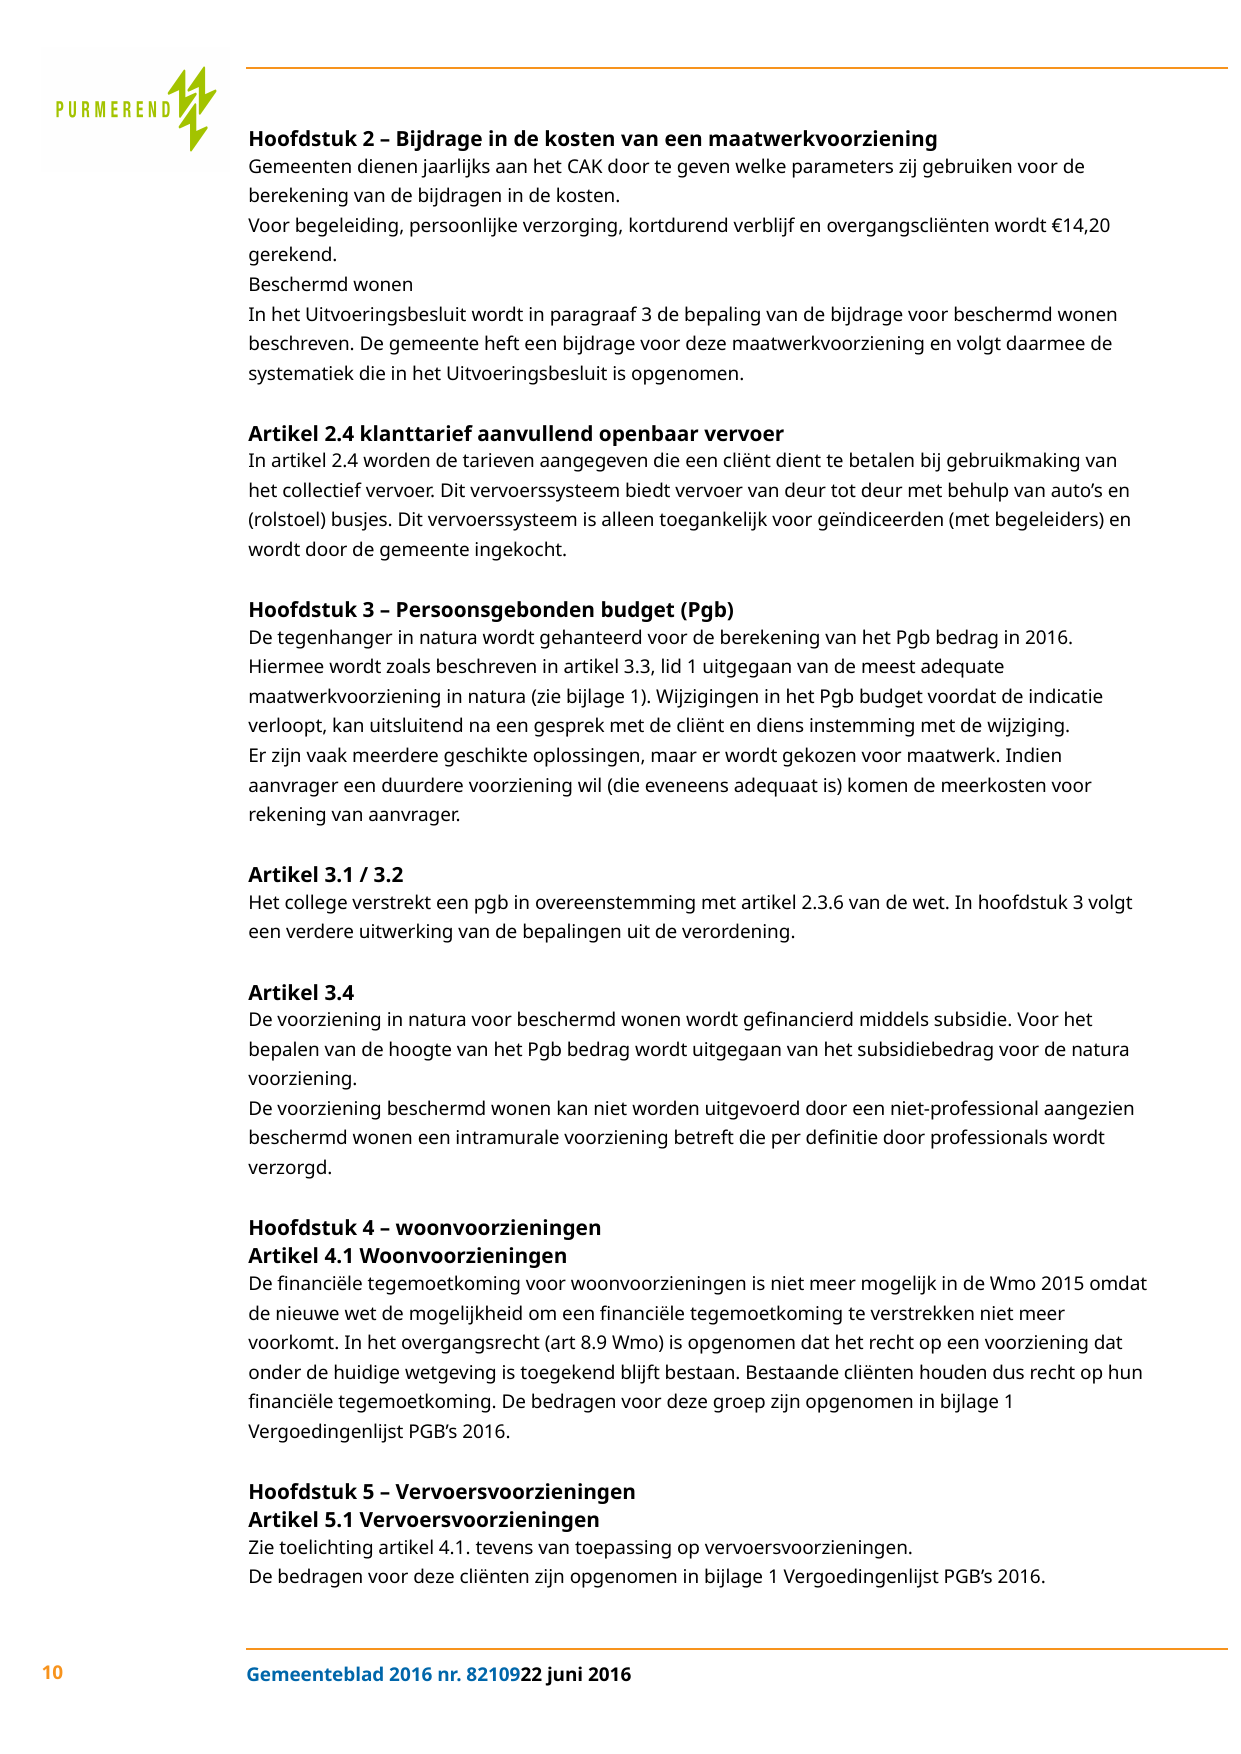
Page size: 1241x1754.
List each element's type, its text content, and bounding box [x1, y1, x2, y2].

text Artikel 2.4 klanttarief aanvullend openbaar vervoer [248, 419, 1152, 447]
text Voor begeleiding, persoonlijke verzorging, kortdurend verblijf en overgangscliënten wordt €14,20 gerekend. [248, 212, 1152, 267]
text Beschermd wonen [248, 271, 1152, 297]
text De tegenhanger in natura wordt gehanteerd voor de berekening van het Pgb bedrag in 2016. Hiermee wordt zoals beschreven in artikel 3.3, lid 1 uitgegaan van de meest adequate maatwerkvoorziening in natura (zie bijlage 1). Wijzigingen in het Pgb budget voordat de indicatie verloopt, kan uitsluitend na een gesprek met de cliënt en diens instemming met de wijziging. [248, 624, 1152, 738]
text De voorziening beschermd wonen kan niet worden uitgevoerd door een niet-professional aangezien beschermd wonen een intramurale voorziening betreft die per definitie door professionals wordt verzorgd. [248, 1095, 1152, 1180]
text Artikel 3.1 / 3.2 [248, 861, 1152, 889]
text Hoofdstuk 3 – Persoonsgebonden budget (Pgb) [248, 595, 1152, 624]
picture [41, 47, 231, 172]
text Het college verstrekt een pgb in overeenstemming met artikel 2.3.6 van de wet. In hoofdstuk 3 volgt een verdere uitwerking van de bepalingen uit de verordening. [248, 889, 1152, 944]
text De financiële tegemoetkoming voor woonvoorzieningen is niet meer mogelijk in de Wmo 2015 omdat de nieuwe wet de mogelijkheid om een financiële tegemoetkoming te verstrekken niet meer voorkomt. In het overgangsrecht (art 8.9 Wmo) is opgenomen dat het recht op een voorziening dat onder de huidige wetgeving is toegekend blijft bestaan. Bestaande cliënten houden dus recht op hun financiële tegemoetkoming. De bedragen voor deze groep zijn opgenomen in bijlage 1 Vergoedingenlijst PGB’s 2016. [248, 1270, 1152, 1444]
text In het Uitvoeringsbesluit wordt in paragraaf 3 de bepaling van de bijdrage voor beschermd wonen beschreven. De gemeente heft een bijdrage voor deze maatwerkvoorziening en volgt daarmee de systematiek die in het Uitvoeringsbesluit is opgenomen. [248, 301, 1152, 386]
text Artikel 5.1 Vervoersvoorzieningen [248, 1506, 1152, 1534]
text In artikel 2.4 worden de tarieven aangegeven die een cliënt dient te betalen bij gebruikmaking van het collectief vervoer. Dit vervoerssysteem biedt vervoer van deur tot deur met behulp van auto’s en (rolstoel) busjes. Dit vervoerssysteem is alleen toegankelijk voor geïndiceerden (met begeleiders) en wordt door de gemeente ingekocht. [248, 447, 1152, 562]
text Hoofdstuk 2 – Bijdrage in de kosten van een maatwerkvoorziening [248, 124, 1152, 153]
text Hoofdstuk 5 – Vervoersvoorzieningen [248, 1477, 1152, 1506]
text Gemeenten dienen jaarlijks aan het CAK door te geven welke parameters zij gebruiken voor de berekening van de bijdragen in de kosten. [248, 153, 1152, 208]
text Er zijn vaak meerdere geschikte oplossingen, maar er wordt gekozen voor maatwerk. Indien aanvrager een duurdere voorziening wil (die eveneens adequaat is) komen de meerkosten voor rekening van aanvrager. [248, 742, 1152, 827]
text De bedragen voor deze cliënten zijn opgenomen in bijlage 1 Vergoedingenlijst PGB’s 2016. [248, 1564, 1152, 1589]
text Artikel 3.4 [248, 978, 1152, 1006]
text Hoofdstuk 4 – woonvoorzieningen [248, 1213, 1152, 1242]
text Zie toelichting artikel 4.1. tevens van toepassing op vervoersvoorzieningen. [248, 1534, 1152, 1560]
text De voorziening in natura voor beschermd wonen wordt gefinancierd middels subsidie. Voor het bepalen van de hoogte van het Pgb bedrag wordt uitgegaan van het subsidiebedrag voor de natura voorziening. [248, 1006, 1152, 1091]
text Artikel 4.1 Woonvoorzieningen [248, 1242, 1152, 1270]
